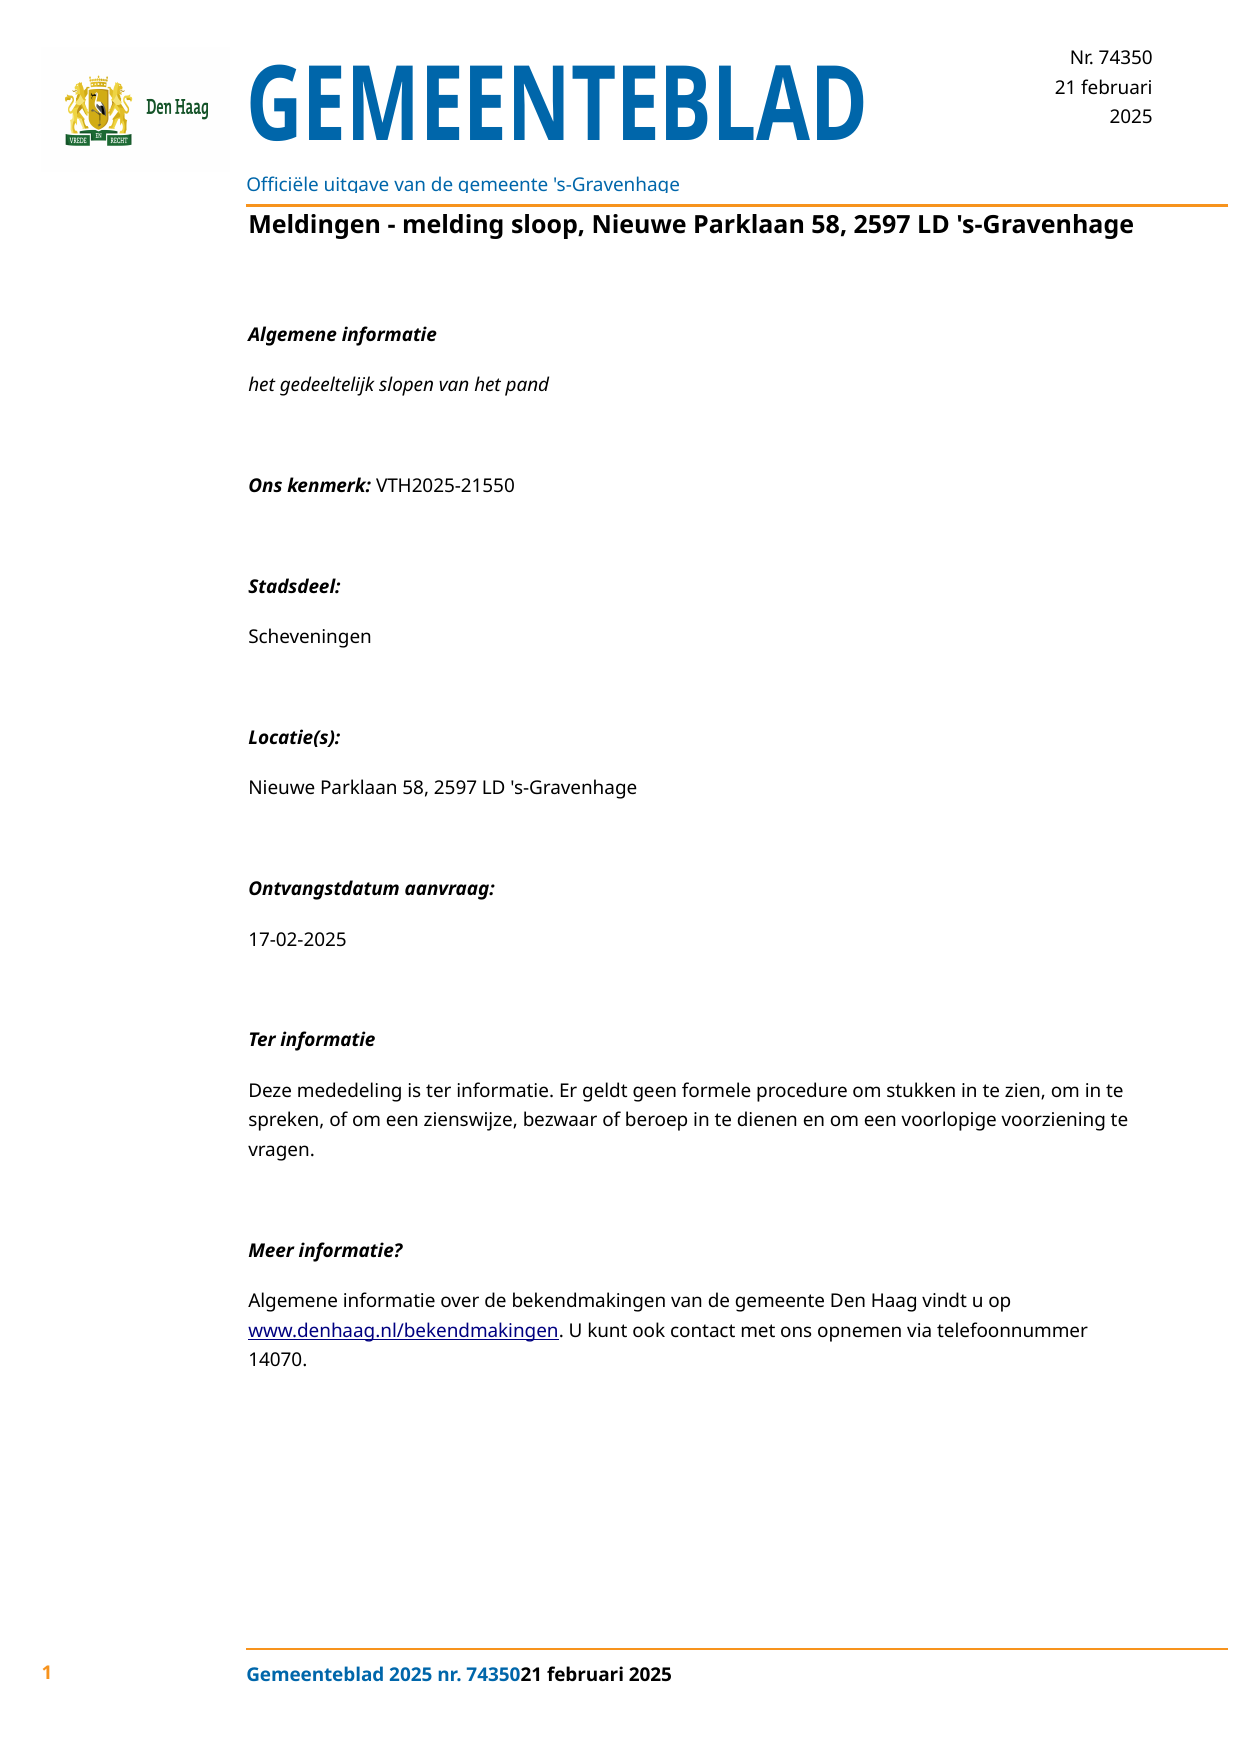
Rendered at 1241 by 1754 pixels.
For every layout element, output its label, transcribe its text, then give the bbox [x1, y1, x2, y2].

text Deze mededeling is ter informatie. Er geldt geen formele procedure om stukken in te zien, om in te spreken, of om een zienswijze, bezwaar of beroep in te dienen en om een voorlopige voorziening te vragen. [248, 1077, 1152, 1162]
text Ter informatie [248, 1027, 1152, 1052]
text Scheveningen [248, 623, 1152, 649]
text Locatie(s): [248, 724, 1152, 750]
text Ons kenmerk: VTH2025-21550 [248, 472, 1152, 498]
text Nieuwe Parklaan 58, 2597 LD 's-Gravenhage [248, 774, 1152, 800]
text het gedeeltelijk slopen van het pand [248, 371, 1152, 397]
text Ontvangstdatum aanvraag: [248, 875, 1152, 901]
text Meldingen - melding sloop, Nieuwe Parklaan 58, 2597 LD 's-Gravenhage [248, 207, 1152, 241]
text Meer informatie? [248, 1237, 1152, 1263]
picture [41, 47, 231, 172]
text 17-02-2025 [248, 926, 1152, 951]
text Algemene informatie [248, 321, 1152, 346]
text Algemene informatie over de bekendmakingen van de gemeente Den Haag vindt u op www.denhaag.nl/bekendmakingen. U kunt ook contact met ons opnemen via telefoonnummer 14070. [248, 1287, 1152, 1372]
text Stadsdeel: [248, 573, 1152, 598]
